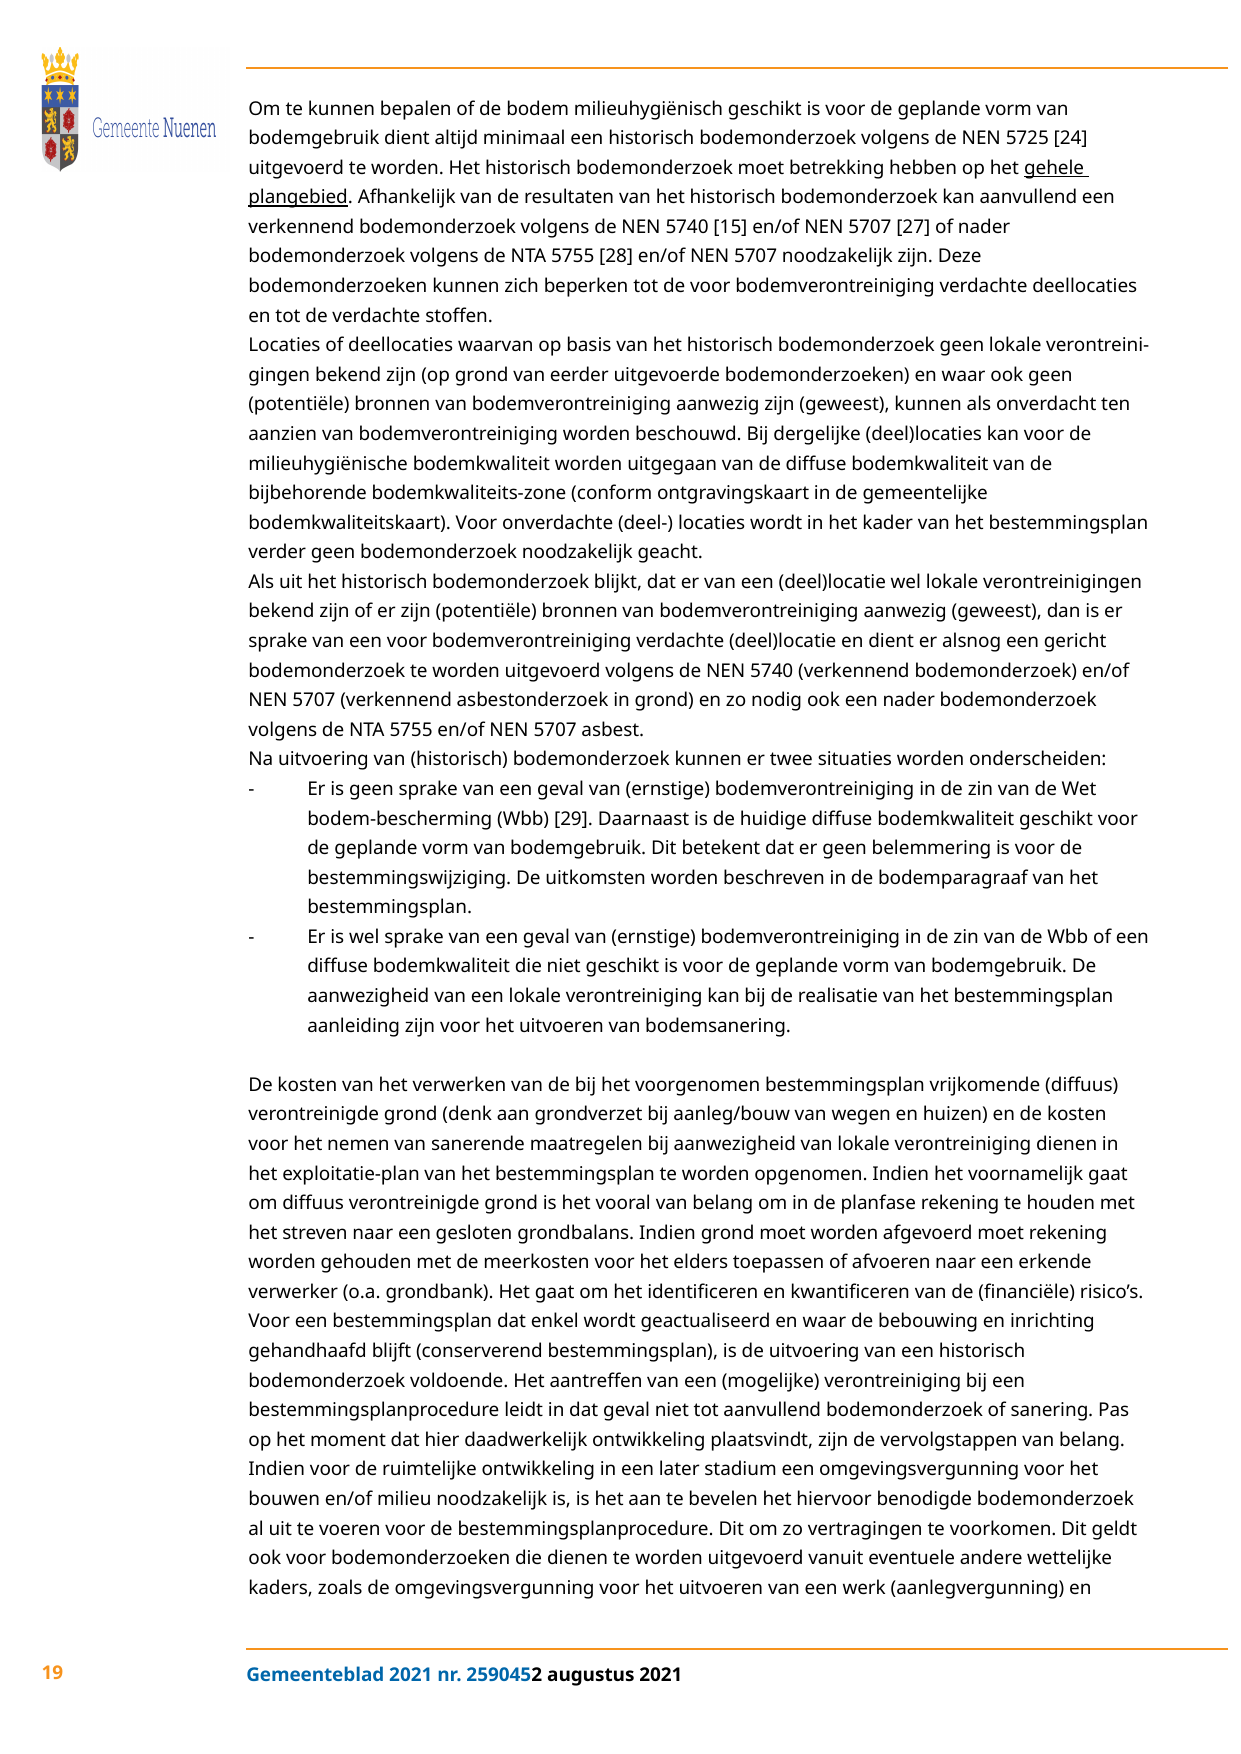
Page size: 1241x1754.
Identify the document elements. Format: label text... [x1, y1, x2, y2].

text Voor een bestemmingsplan dat enkel wordt geactualiseerd en waar de bebouwing en inrichting gehandhaafd blijft (conserverend bestemmingsplan), is de uitvoering van een historisch bodemonderzoek voldoende. Het aantreffen van een (mogelijke) verontreiniging bij een bestemmingsplanprocedure leidt in dat geval niet tot aanvullend bodemonderzoek of sanering. Pas op het moment dat hier daadwerkelijk ontwikkeling plaatsvindt, zijn de vervolgstappen van belang. [248, 1308, 1152, 1452]
list Er is wel sprake van een geval van (ernstige) bodemverontreiniging in de zin van de Wbb of een diffuse bodemkwaliteit die niet geschikt is voor de geplande vorm van bodemgebruik. De aanwezigheid van een lokale verontreiniging kan bij de realisatie van het bestemmingsplan aanleiding zijn voor het uitvoeren van bodemsanering. [248, 923, 1152, 1038]
text Om te kunnen bepalen of de bodem milieuhygiënisch geschikt is voor de geplande vorm van bodemgebruik dient altijd minimaal een historisch bodemonderzoek volgens de NEN 5725 [24] uitgevoerd te worden. Het historisch bodemonderzoek moet betrekking hebben op het gehele plangebied. Afhankelijk van de resultaten van het historisch bodemonderzoek kan aanvullend een verkennend bodemonderzoek volgens de NEN 5740 [15] en/of NEN 5707 [27] of nader bodemonderzoek volgens de NTA 5755 [28] en/of NEN 5707 noodzakelijk zijn. Deze bodemonderzoeken kunnen zich beperken tot de voor bodemverontreiniging verdachte deellocaties en tot de verdachte stoffen. [248, 95, 1152, 328]
text Locaties of deellocaties waarvan op basis van het historisch bodemonderzoek geen lokale verontreini-gingen bekend zijn (op grond van eerder uitgevoerde bodemonderzoeken) en waar ook geen (potentiële) bronnen van bodemverontreiniging aanwezig zijn (geweest), kunnen als onverdacht ten aanzien van bodemverontreiniging worden beschouwd. Bij dergelijke (deel)locaties kan voor de milieuhygiënische bodemkwaliteit worden uitgegaan van de diffuse bodemkwaliteit van de bijbehorende bodemkwaliteits-zone (conform ontgravingskaart in de gemeentelijke bodemkwaliteitskaart). Voor onverdachte (deel-) locaties wordt in het kader van het bestemmingsplan verder geen bodemonderzoek noodzakelijk geacht. [248, 331, 1152, 564]
picture [41, 47, 231, 172]
text Na uitvoering van (historisch) bodemonderzoek kunnen er twee situaties worden onderscheiden: [248, 746, 1152, 771]
text De kosten van het verwerken van de bij het voorgenomen bestemmingsplan vrijkomende (diffuus) verontreinigde grond (denk aan grondverzet bij aanleg/bouw van wegen en huizen) en de kosten voor het nemen van sanerende maatregelen bij aanwezigheid van lokale verontreiniging dienen in het exploitatie-plan van het bestemmingsplan te worden opgenomen. Indien het voornamelijk gaat om diffuus verontreinigde grond is het vooral van belang om in de planfase rekening te houden met het streven naar een gesloten grondbalans. Indien grond moet worden afgevoerd moet rekening worden gehouden met de meerkosten voor het elders toepassen of afvoeren naar een erkende verwerker (o.a. grondbank). Het gaat om het identificeren en kwantificeren van de (financiële) risico’s. [248, 1071, 1152, 1304]
text Als uit het historisch bodemonderzoek blijkt, dat er van een (deel)locatie wel lokale verontreinigingen bekend zijn of er zijn (potentiële) bronnen van bodemverontreiniging aanwezig (geweest), dan is er sprake van een voor bodemverontreiniging verdachte (deel)locatie en dient er alsnog een gericht bodemonderzoek te worden uitgevoerd volgens de NEN 5740 (verkennend bodemonderzoek) en/of NEN 5707 (verkennend asbestonderzoek in grond) en zo nodig ook een nader bodemonderzoek volgens de NTA 5755 en/of NEN 5707 asbest. [248, 568, 1152, 742]
text Indien voor de ruimtelijke ontwikkeling in een later stadium een omgevingsvergunning voor het bouwen en/of milieu noodzakelijk is, is het aan te bevelen het hiervoor benodigde bodemonderzoek al uit te voeren voor de bestemmingsplanprocedure. Dit om zo vertragingen te voorkomen. Dit geldt ook voor bodemonderzoeken die dienen te worden uitgevoerd vanuit eventuele andere wettelijke kaders, zoals de omgevingsvergunning voor het uitvoeren van een werk (aanlegvergunning) en [248, 1456, 1152, 1600]
list Er is geen sprake van een geval van (ernstige) bodemverontreiniging in de zin van de Wet bodem-bescherming (Wbb) [29]. Daarnaast is de huidige diffuse bodemkwaliteit geschikt voor de geplande vorm van bodemgebruik. Dit betekent dat er geen belemmering is voor de bestemmingswijziging. De uitkomsten worden beschreven in de bodemparagraaf van het bestemmingsplan. [248, 775, 1152, 919]
